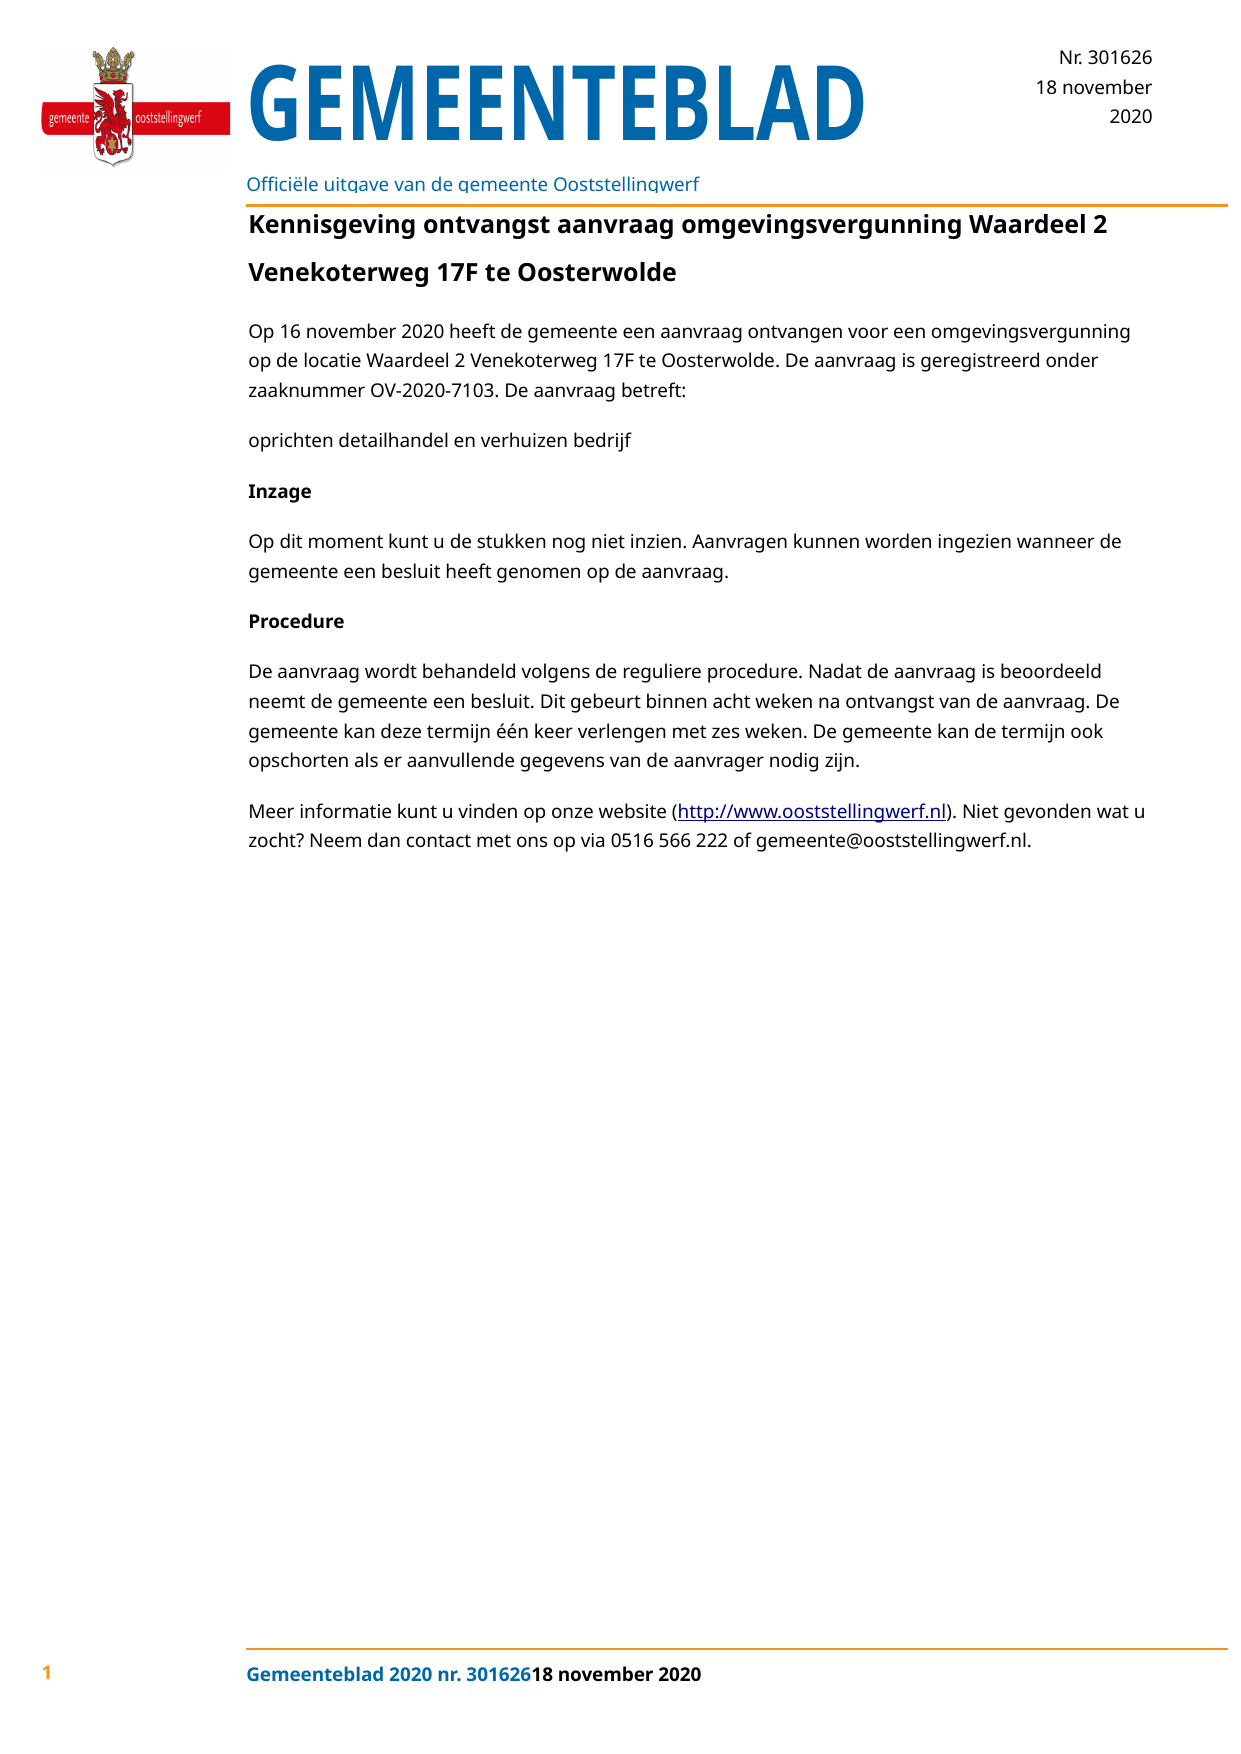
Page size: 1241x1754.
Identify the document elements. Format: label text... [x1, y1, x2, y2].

text Meer informatie kunt u vinden op onze website (http://www.ooststellingwerf.nl). Niet gevonden wat u zocht? Neem dan contact met ons op via 0516 566 222 of gemeente@ooststellingwerf.nl. [248, 798, 1152, 853]
text oprichten detailhandel en verhuizen bedrijf [248, 427, 1152, 453]
picture [41, 47, 231, 172]
text Inzage [248, 478, 1152, 504]
text Procedure [248, 608, 1152, 634]
text Op dit moment kunt u de stukken nog niet inzien. Aanvragen kunnen worden ingezien wanneer de gemeente een besluit heeft genomen op de aanvraag. [248, 528, 1152, 584]
text Kennisgeving ontvangst aanvraag omgevingsvergunning Waardeel 2 Venekoterweg 17F te Oosterwolde [248, 207, 1152, 288]
text Op 16 november 2020 heeft de gemeente een aanvraag ontvangen voor een omgevingsvergunning op de locatie Waardeel 2 Venekoterweg 17F te Oosterwolde. De aanvraag is geregistreerd onder zaaknummer OV-2020-7103. De aanvraag betreft: [248, 318, 1152, 403]
text De aanvraag wordt behandeld volgens de reguliere procedure. Nadat de aanvraag is beoordeeld neemt de gemeente een besluit. Dit gebeurt binnen acht weken na ontvangst van de aanvraag. De gemeente kan deze termijn één keer verlengen met zes weken. De gemeente kan de termijn ook opschorten als er aanvullende gegevens van de aanvrager nodig zijn. [248, 659, 1152, 773]
